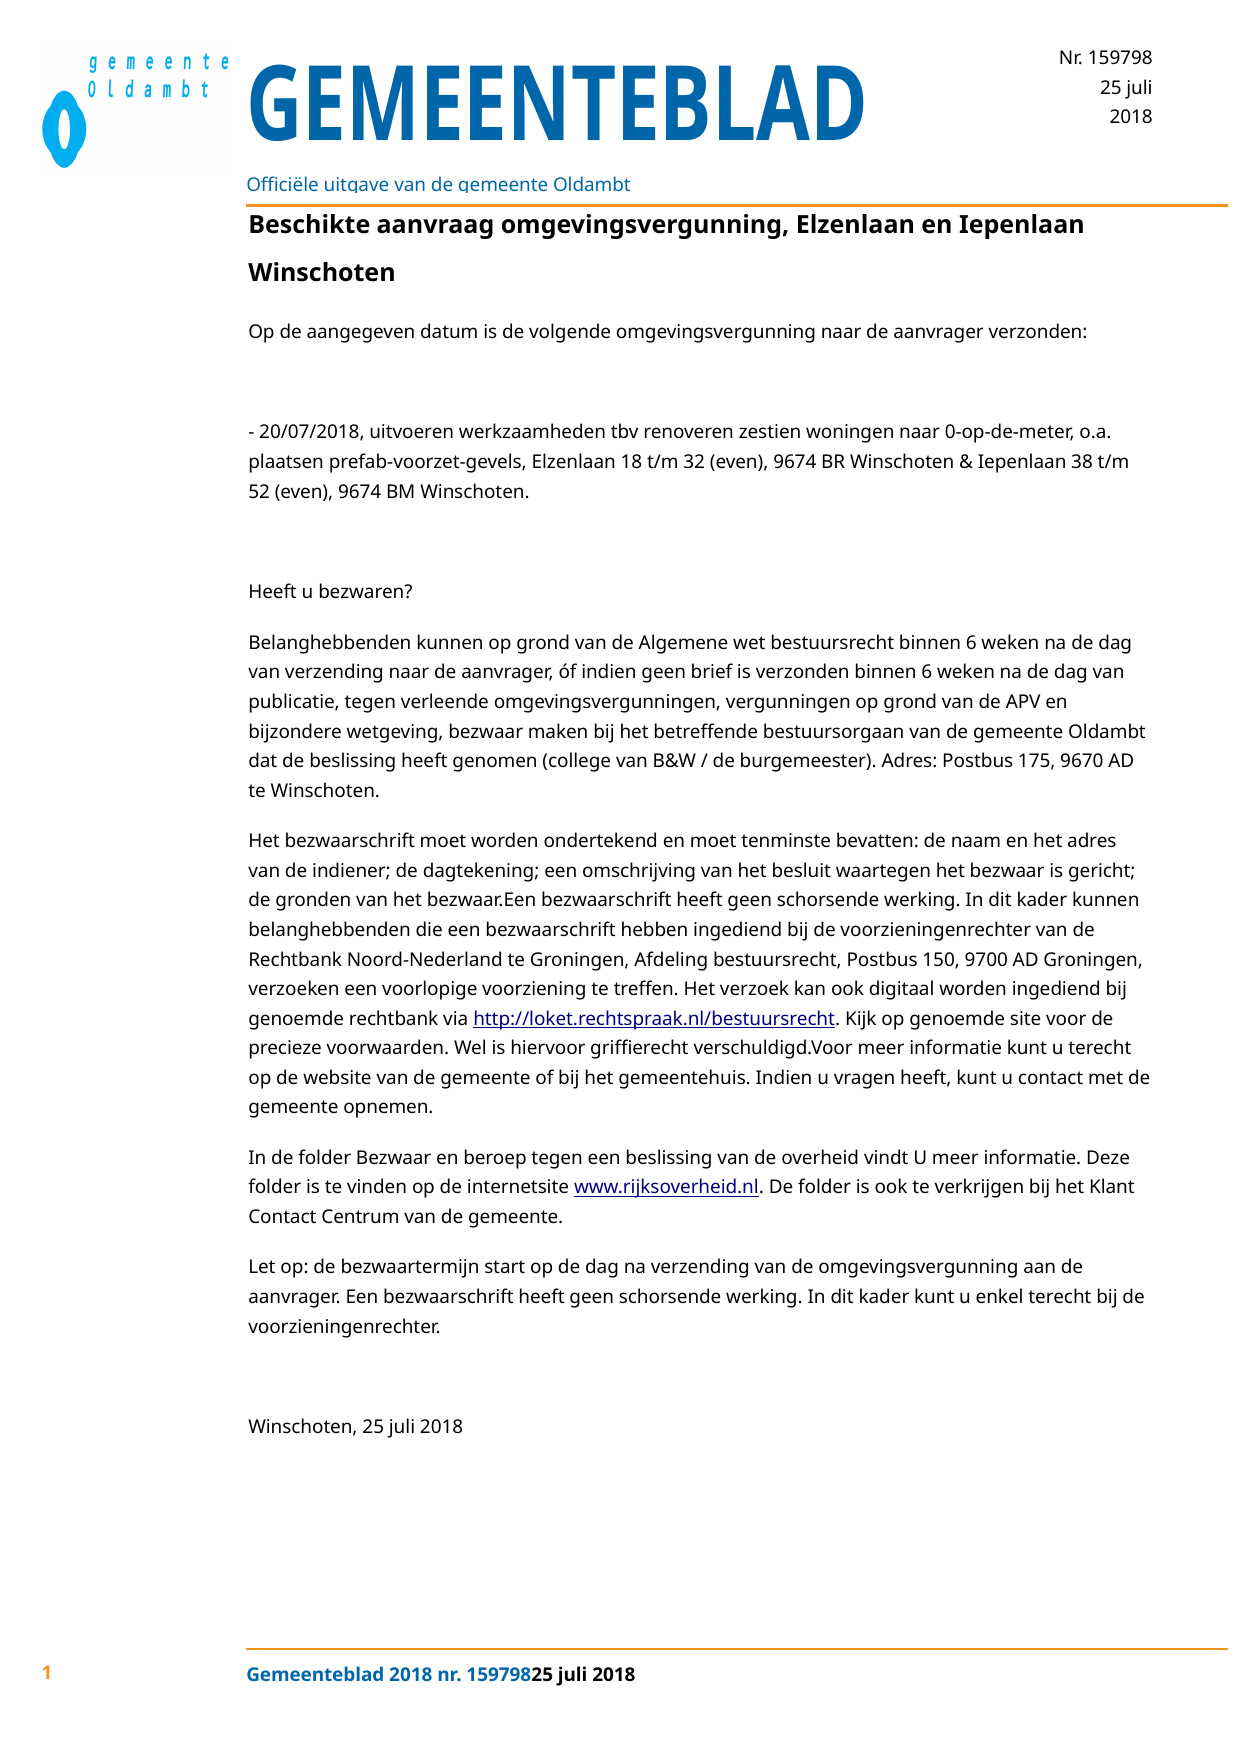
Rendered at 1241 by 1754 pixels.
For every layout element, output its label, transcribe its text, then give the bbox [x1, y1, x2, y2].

text - 20/07/2018, uitvoeren werkzaamheden tbv renoveren zestien woningen naar 0-op-de-meter, o.a. plaatsen prefab-voorzet-gevels, Elzenlaan 18 t/m 32 (even), 9674 BR Winschoten & Iepenlaan 38 t/m 52 (even), 9674 BM Winschoten. [248, 419, 1152, 504]
picture [41, 47, 231, 172]
text Belanghebbenden kunnen op grond van de Algemene wet bestuursrecht binnen 6 weken na de dag van verzending naar de aanvrager, óf indien geen brief is verzonden binnen 6 weken na de dag van publicatie, tegen verleende omgevingsvergunningen, vergunningen op grond van de APV en bijzondere wetgeving, bezwaar maken bij het betreffende bestuursorgaan van de gemeente Oldambt dat de beslissing heeft genomen (college van B&W / de burgemeester). Adres: Postbus 175, 9670 AD te Winschoten. [248, 629, 1152, 803]
text Beschikte aanvraag omgevingsvergunning, Elzenlaan en Iepenlaan Winschoten [248, 207, 1152, 288]
text Let op: de bezwaartermijn start op de dag na verzending van de omgevingsvergunning aan de aanvrager. Een bezwaarschrift heeft geen schorsende werking. In dit kader kunt u enkel terecht bij de voorzieningenrechter. [248, 1254, 1152, 1339]
text Op de aangegeven datum is de volgende omgevingsvergunning naar de aanvrager verzonden: [248, 318, 1152, 344]
text In de folder Bezwaar en beroep tegen een beslissing van de overheid vindt U meer informatie. Deze folder is te vinden op de internetsite www.rijksoverheid.nl. De folder is ook te verkrijgen bij het Klant Contact Centrum van de gemeente. [248, 1144, 1152, 1229]
text Het bezwaarschrift moet worden ondertekend en moet tenminste bevatten: de naam en het adres van de indiener; de dagtekening; een omschrijving van het besluit waartegen het bezwaar is gericht; de gronden van het bezwaar.Een bezwaarschrift heeft geen schorsende werking. In dit kader kunnen belanghebbenden die een bezwaarschrift hebben ingediend bij de voorzieningenrechter van de Rechtbank Noord-Nederland te Groningen, Afdeling bestuursrecht, Postbus 150, 9700 AD Groningen, verzoeken een voorlopige voorziening te treffen. Het verzoek kan ook digitaal worden ingediend bij genoemde rechtbank via http://loket.rechtspraak.nl/bestuursrecht. Kijk op genoemde site voor de precieze voorwaarden. Wel is hiervoor griffierecht verschuldigd.Voor meer informatie kunt u terecht op de website van de gemeente of bij het gemeentehuis. Indien u vragen heeft, kunt u contact met de gemeente opnemen. [248, 827, 1152, 1119]
text Heeft u bezwaren? [248, 579, 1152, 604]
text Winschoten, 25 juli 2018 [248, 1414, 1152, 1439]
